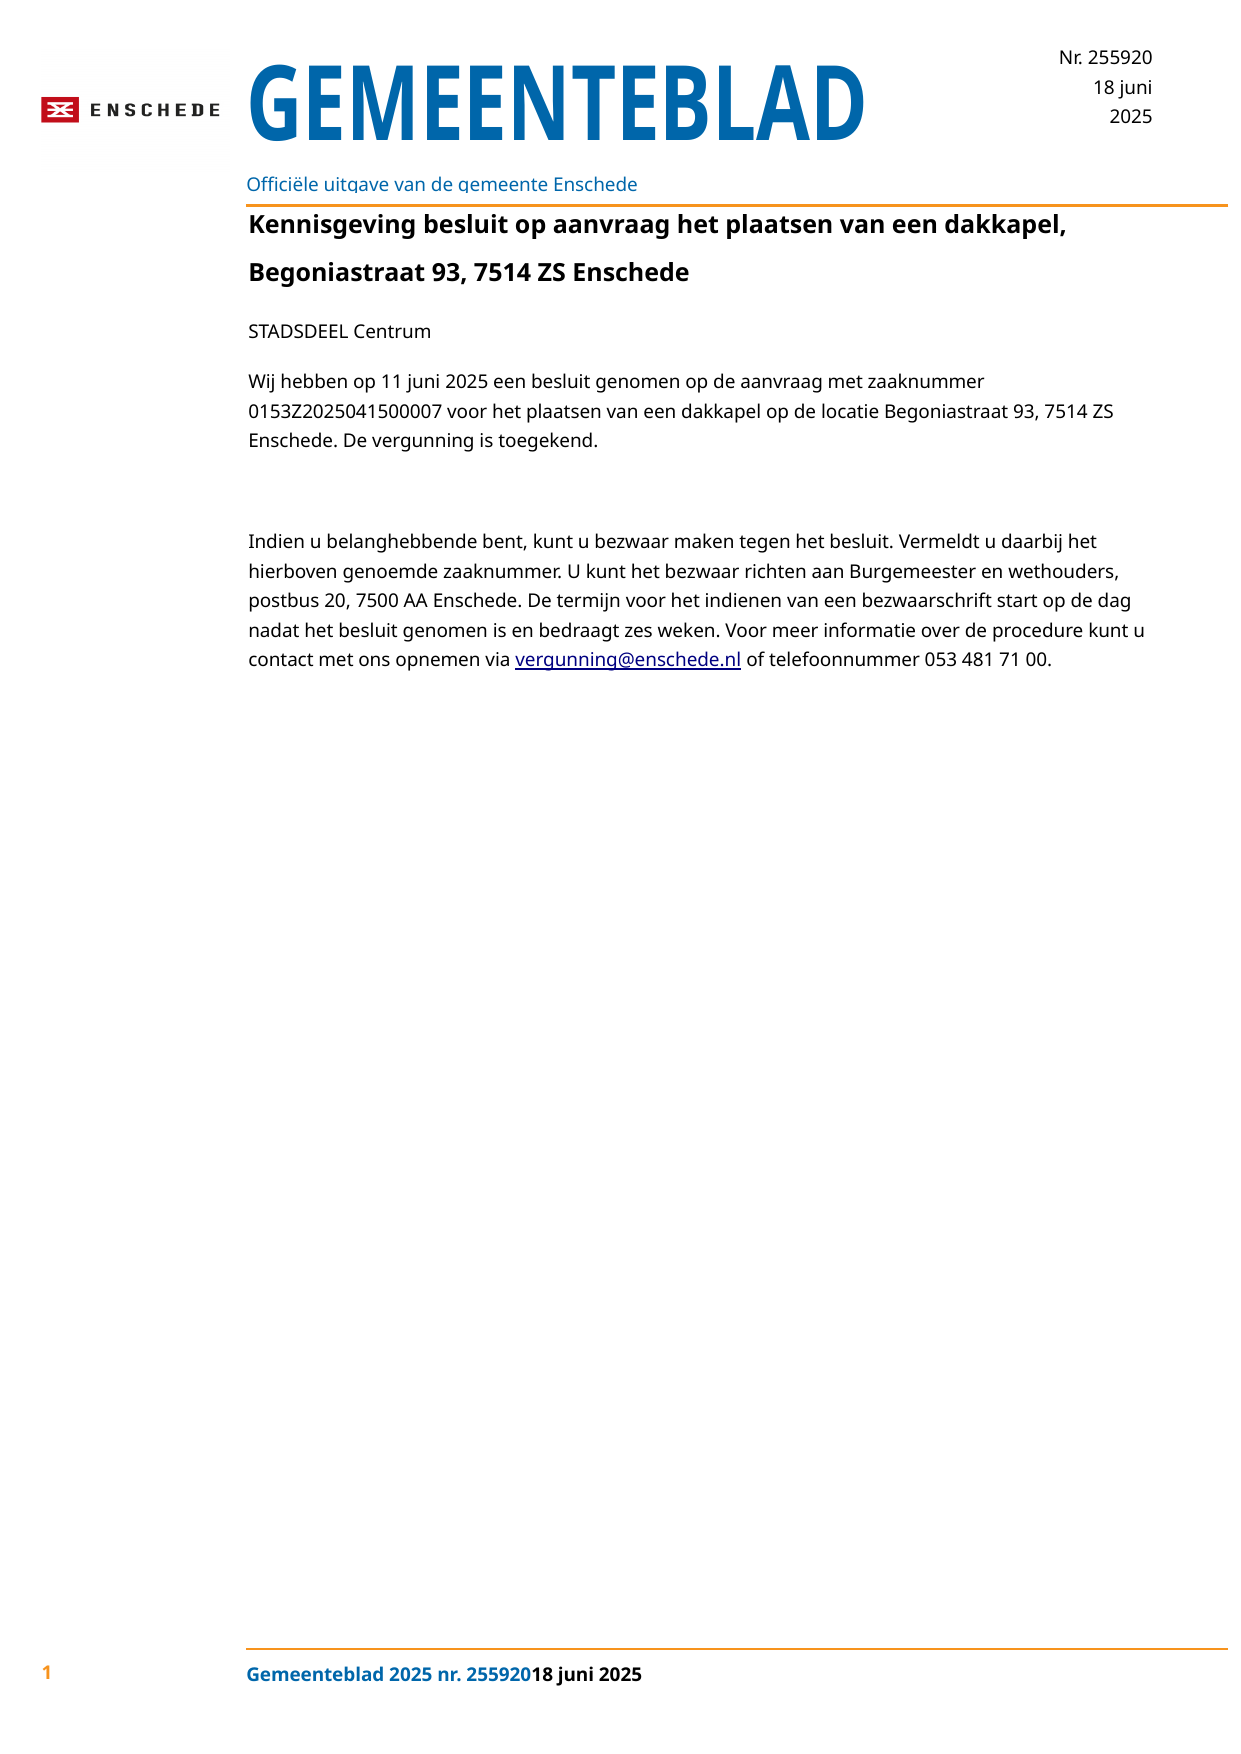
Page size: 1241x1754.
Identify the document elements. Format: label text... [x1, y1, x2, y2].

text Kennisgeving besluit op aanvraag het plaatsen van een dakkapel, Begoniastraat 93, 7514 ZS Enschede [248, 207, 1152, 288]
text Indien u belanghebbende bent, kunt u bezwaar maken tegen het besluit. Vermeldt u daarbij het hierboven genoemde zaaknummer. U kunt het bezwaar richten aan Burgemeester en wethouders, postbus 20, 7500 AA Enschede. De termijn voor het indienen van een bezwaarschrift start op de dag nadat het besluit genomen is en bedraagt zes weken. Voor meer informatie over de procedure kunt u contact met ons opnemen via vergunning@enschede.nl of telefoonnummer 053 481 71 00. [248, 528, 1152, 672]
text Wij hebben op 11 juni 2025 een besluit genomen op de aanvraag met zaaknummer 0153Z2025041500007 voor het plaatsen van een dakkapel op de locatie Begoniastraat 93, 7514 ZS Enschede. De vergunning is toegekend. [248, 368, 1152, 453]
text STADSDEEL Centrum [248, 318, 1152, 344]
picture [41, 47, 231, 172]
